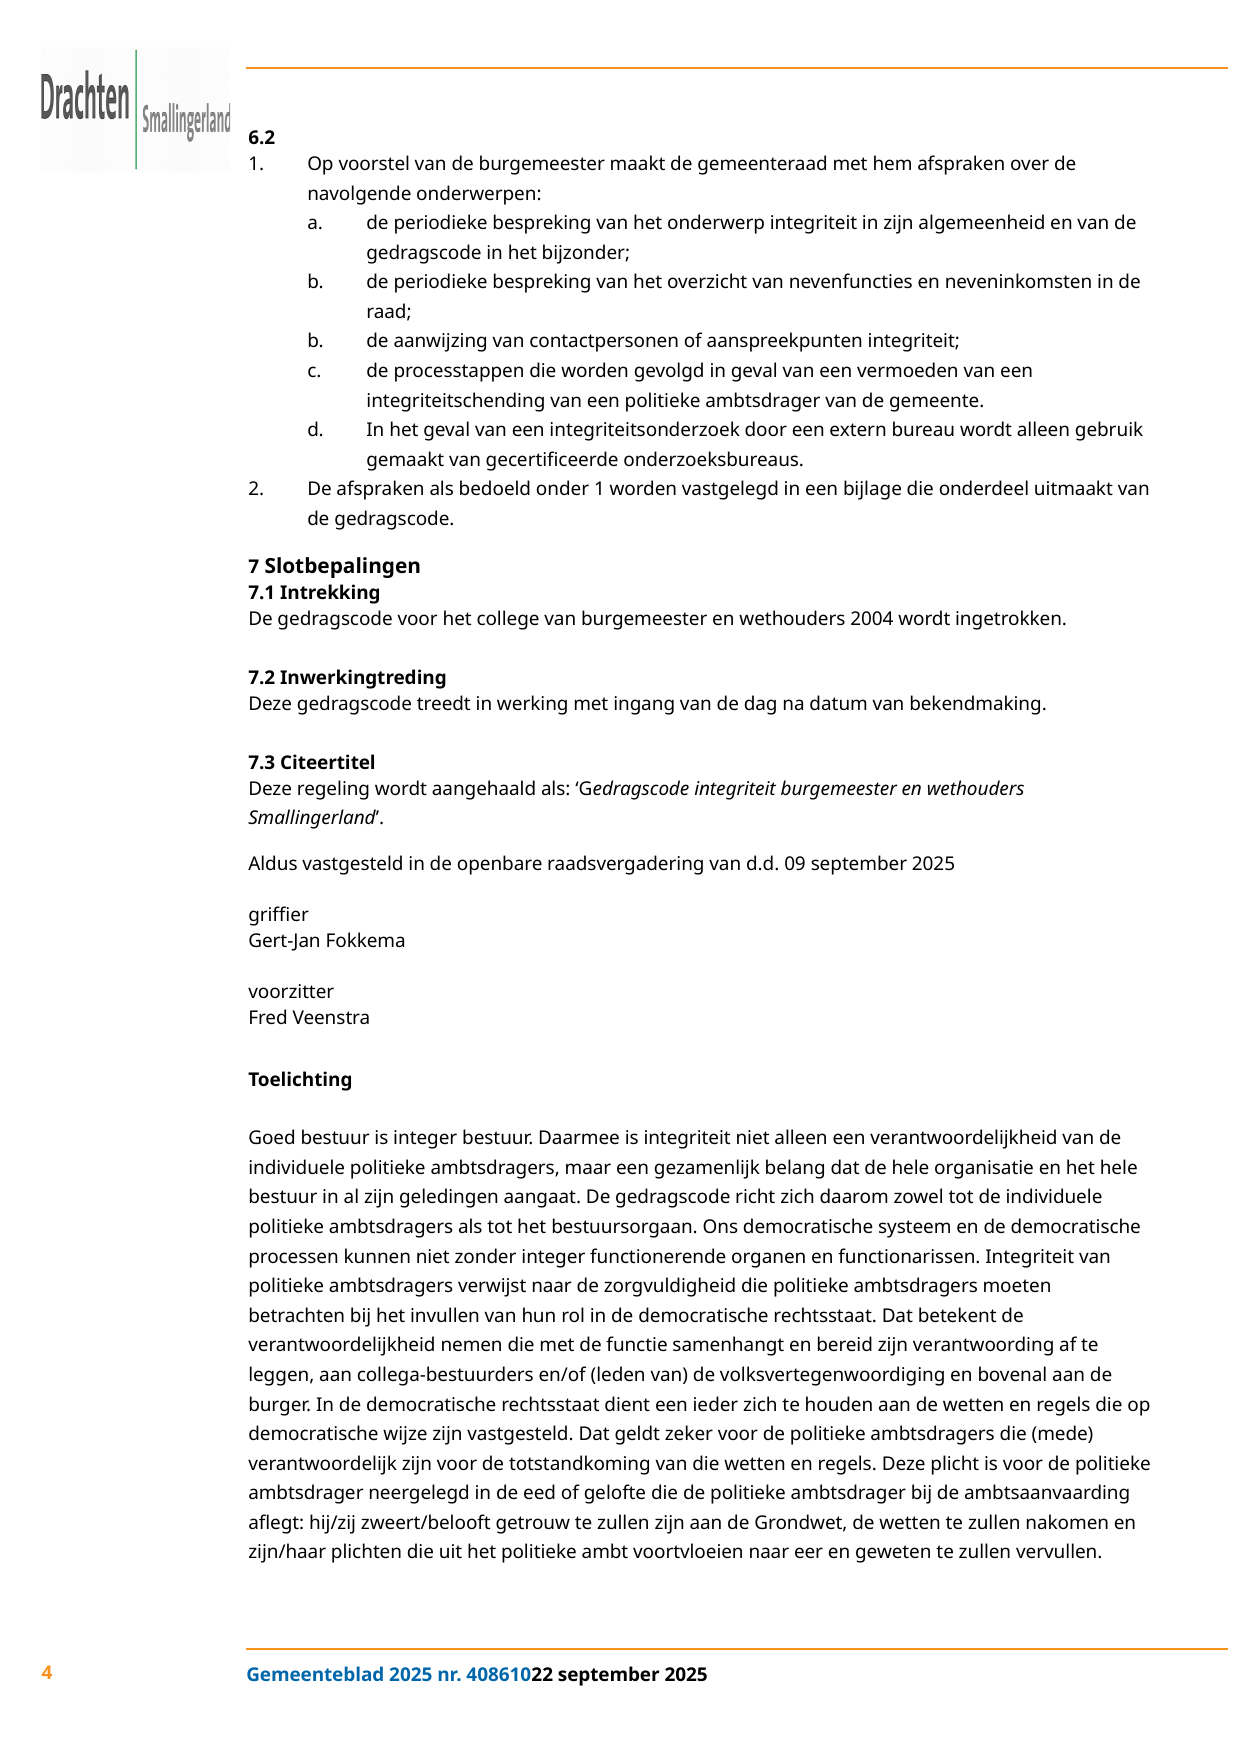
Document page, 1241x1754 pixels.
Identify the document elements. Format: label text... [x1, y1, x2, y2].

text 7 Slotbepalingen [248, 551, 1152, 579]
text Goed bestuur is integer bestuur. Daarmee is integriteit niet alleen een verantwoordelijkheid van de individuele politieke ambtsdragers, maar een gezamenlijk belang dat de hele organisatie en het hele bestuur in al zijn geledingen aangaat. De gedragscode richt zich daarom zowel tot de individuele politieke ambtsdragers als tot het bestuursorgaan. Ons democratische systeem en de democratische processen kunnen niet zonder integer functionerende organen en functionarissen. Integriteit van politieke ambtsdragers verwijst naar de zorgvuldigheid die politieke ambtsdragers moeten betrachten bij het invullen van hun rol in de democratische rechtsstaat. Dat betekent de verantwoordelijkheid nemen die met de functie samenhangt en bereid zijn verantwoording af te leggen, aan collega-bestuurders en/of (leden van) de volksvertegenwoordiging en bovenal aan de burger. In de democratische rechtsstaat dient een ieder zich te houden aan de wetten en regels die op democratische wijze zijn vastgesteld. Dat geldt zeker voor de politieke ambtsdragers die (mede) verantwoordelijk zijn voor de totstandkoming van die wetten en regels. Deze plicht is voor de politieke ambtsdrager neergelegd in de eed of gelofte die de politieke ambtsdrager bij de ambtsaanvaarding aflegt: hij/zij zweert/belooft getrouw te zullen zijn aan de Grondwet, de wetten te zullen nakomen en zijn/haar plichten die uit het politieke ambt voortvloeien naar eer en geweten te zullen vervullen. [248, 1124, 1152, 1564]
text Toelichting [248, 1056, 1152, 1095]
text De gedragscode voor het college van burgemeester en wethouders 2004 wordt ingetrokken. [248, 605, 1152, 631]
text 7.3 Citeertitel [248, 749, 1152, 775]
text Deze gedragscode treedt in werking met ingang van de dag na datum van bekendmaking. [248, 690, 1152, 716]
list de aanwijzing van contactpersonen of aanspreekpunten integriteit; [307, 328, 1152, 353]
text Fred Veenstra [248, 1004, 1152, 1030]
text griffier [248, 901, 1152, 927]
list de periodieke bespreking van het onderwerp integriteit in zijn algemeenheid en van de gedragscode in het bijzonder; [307, 209, 1152, 264]
list In het geval van een integriteitsonderzoek door een extern bureau wordt alleen gebruik gemaakt van gecertificeerde onderzoeksbureaus. [307, 416, 1152, 472]
list de processtappen die worden gevolgd in geval van een vermoeden van een integriteitschending van een politieke ambtsdrager van de gemeente. [307, 357, 1152, 412]
picture [41, 47, 231, 172]
list Op voorstel van de burgemeester maakt de gemeenteraad met hem afspraken over de navolgende onderwerpen: [248, 150, 1152, 205]
text voorzitter [248, 978, 1152, 1004]
text Gert-Jan Fokkema [248, 927, 1152, 953]
text 7.2 Inwerkingtreding [248, 664, 1152, 690]
text Aldus vastgesteld in de openbare raadsvergadering van d.d. 09 september 2025 [248, 850, 1152, 876]
text 7.1 Intrekking [248, 579, 1152, 605]
list De afspraken als bedoeld onder 1 worden vastgelegd in een bijlage die onderdeel uitmaakt van de gedragscode. [248, 476, 1152, 531]
text Deze regeling wordt aangehaald als: ‘Gedragscode integriteit burgemeester en wethouders Smallingerland’. [248, 775, 1152, 830]
list de periodieke bespreking van het overzicht van nevenfuncties en neveninkomsten in de raad; [307, 268, 1152, 324]
text 6.2 [248, 124, 1152, 150]
